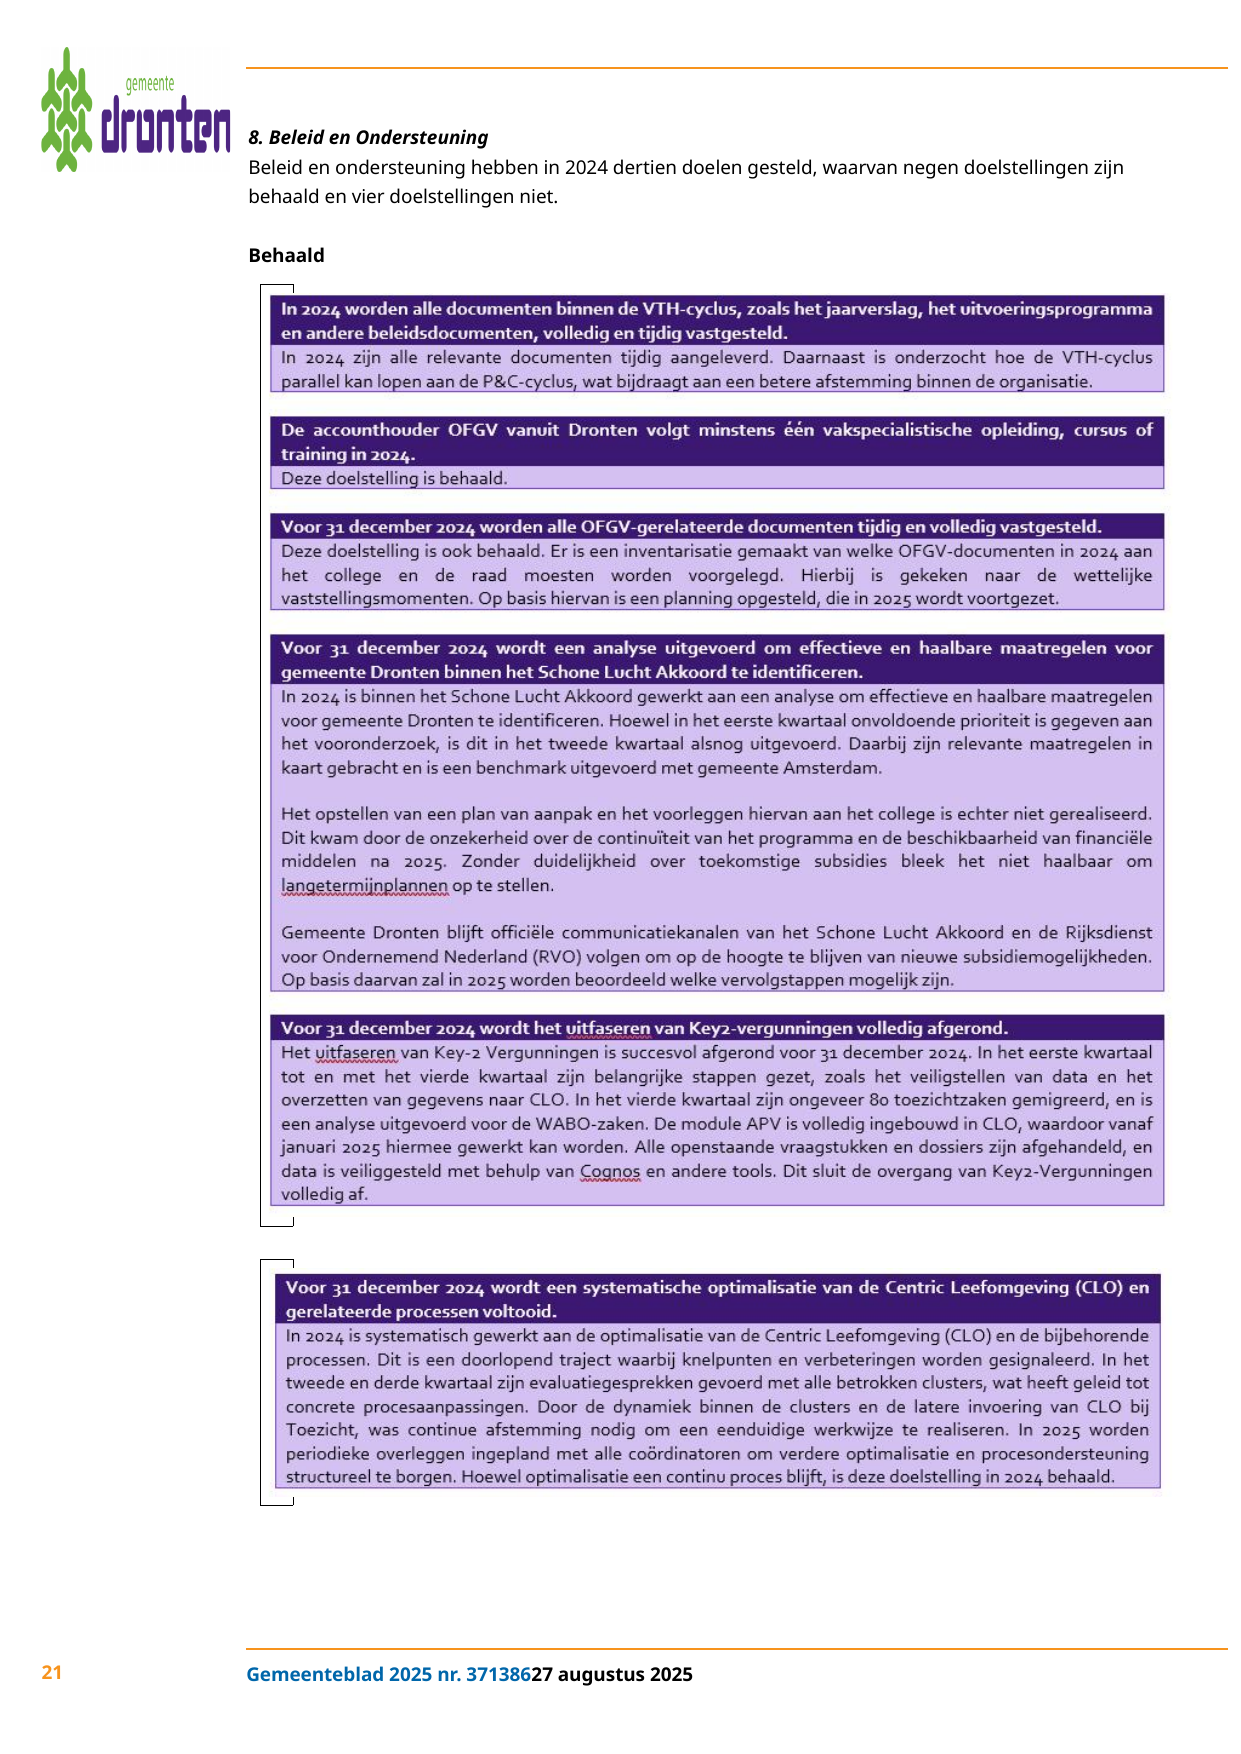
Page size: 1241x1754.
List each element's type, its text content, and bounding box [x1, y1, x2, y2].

text 8. Beleid en Ondersteuning [248, 124, 1152, 150]
picture [268, 293, 1173, 1217]
text Behaald [248, 243, 1152, 268]
picture [268, 1268, 1173, 1497]
text Beleid en ondersteuning hebben in 2024 dertien doelen gesteld, waarvan negen doelstellingen zijn behaald en vier doelstellingen niet. [248, 154, 1152, 209]
picture [41, 47, 231, 172]
